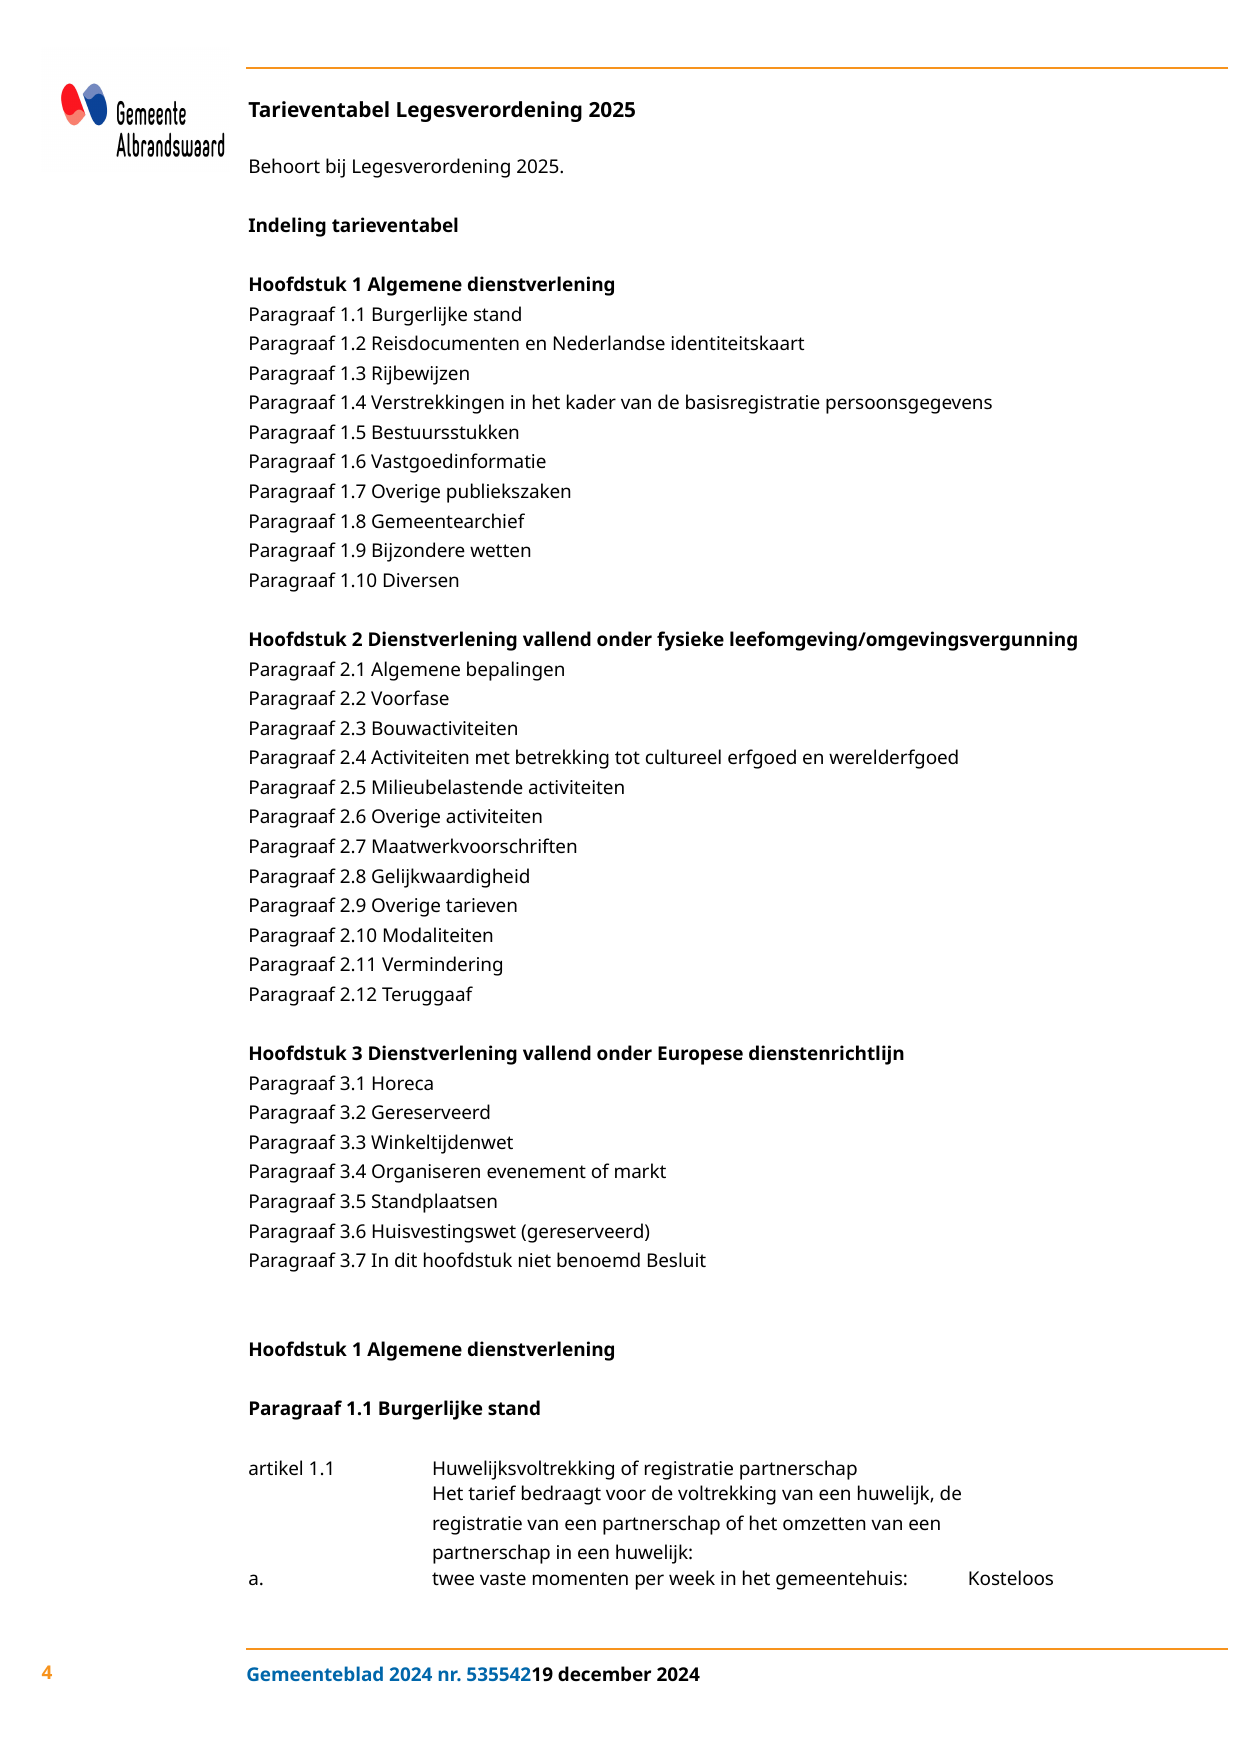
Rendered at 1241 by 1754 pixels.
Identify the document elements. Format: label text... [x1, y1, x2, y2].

table_cell a. [248, 1565, 432, 1591]
table_cell [968, 1480, 1152, 1565]
text Paragraaf 2.11 Vermindering [248, 952, 1152, 977]
text Paragraaf 1.5 Bestuursstukken [248, 419, 1152, 445]
text Paragraaf 3.5 Standplaatsen [248, 1188, 1152, 1214]
text Paragraaf 1.6 Vastgoedinformatie [248, 449, 1152, 474]
text Hoofdstuk 2 Dienstverlening vallend onder fysieke leefomgeving/omgevingsvergunning [248, 626, 1152, 652]
text Paragraaf 3.4 Organiseren evenement of markt [248, 1159, 1152, 1184]
text Paragraaf 2.7 Maatwerkvoorschriften [248, 833, 1152, 859]
text Paragraaf 1.7 Overige publiekszaken [248, 478, 1152, 504]
text Paragraaf 1.1 Burgerlijke stand [248, 1395, 1152, 1421]
text Paragraaf 2.10 Modaliteiten [248, 922, 1152, 948]
text Paragraaf 2.5 Milieubelastende activiteiten [248, 774, 1152, 800]
text Paragraaf 3.6 Huisvestingswet (gereserveerd) [248, 1218, 1152, 1244]
text Paragraaf 2.4 Activiteiten met betrekking tot cultureel erfgoed en werelderfgoed [248, 744, 1152, 770]
table_header artikel 1.1 [248, 1455, 432, 1480]
table_cell Kosteloos [968, 1565, 1152, 1591]
text Paragraaf 3.7 In dit hoofdstuk niet benoemd Besluit [248, 1247, 1152, 1273]
text Paragraaf 3.1 Horeca [248, 1070, 1152, 1096]
text Paragraaf 2.6 Overige activiteiten [248, 804, 1152, 829]
table_cell twee vaste momenten per week in het gemeentehuis: [432, 1565, 968, 1591]
text Paragraaf 2.3 Bouwactiviteiten [248, 715, 1152, 741]
table_cell Het tarief bedraagt voor de voltrekking van een huwelijk, de registratie van een partnerschap of het omzetten van een partnerschap in een huwelijk: [432, 1480, 968, 1565]
text Hoofdstuk 1 Algemene dienstverlening [248, 271, 1152, 297]
text Paragraaf 1.2 Reisdocumenten en Nederlandse identiteitskaart [248, 330, 1152, 356]
text Paragraaf 1.10 Diversen [248, 567, 1152, 593]
text Paragraaf 1.4 Verstrekkingen in het kader van de basisregistratie persoonsgegevens [248, 389, 1152, 415]
text Paragraaf 2.1 Algemene bepalingen [248, 656, 1152, 682]
text Paragraaf 1.1 Burgerlijke stand [248, 301, 1152, 327]
text Paragraaf 3.3 Winkeltijdenwet [248, 1129, 1152, 1155]
picture [41, 47, 231, 172]
text Hoofdstuk 1 Algemene dienstverlening [248, 1336, 1152, 1362]
text Paragraaf 1.8 Gemeentearchief [248, 508, 1152, 534]
text Paragraaf 1.9 Bijzondere wetten [248, 537, 1152, 563]
table_header Huwelijksvoltrekking of registratie partnerschap [432, 1455, 968, 1480]
text Paragraaf 3.2 Gereserveerd [248, 1099, 1152, 1125]
text Paragraaf 2.12 Teruggaaf [248, 981, 1152, 1007]
text Tarieventabel Legesverordening 2025 [248, 95, 1152, 123]
text Hoofdstuk 3 Dienstverlening vallend onder Europese dienstenrichtlijn [248, 1040, 1152, 1066]
text Paragraaf 2.2 Voorfase [248, 685, 1152, 711]
text Paragraaf 1.3 Rijbewijzen [248, 360, 1152, 386]
text Paragraaf 2.8 Gelijkwaardigheid [248, 863, 1152, 889]
table_header [968, 1455, 1152, 1480]
table_cell [248, 1480, 432, 1565]
text Behoort bij Legesverordening 2025. [248, 153, 1152, 179]
text Paragraaf 2.9 Overige tarieven [248, 892, 1152, 918]
text Indeling tarieventabel [248, 212, 1152, 238]
